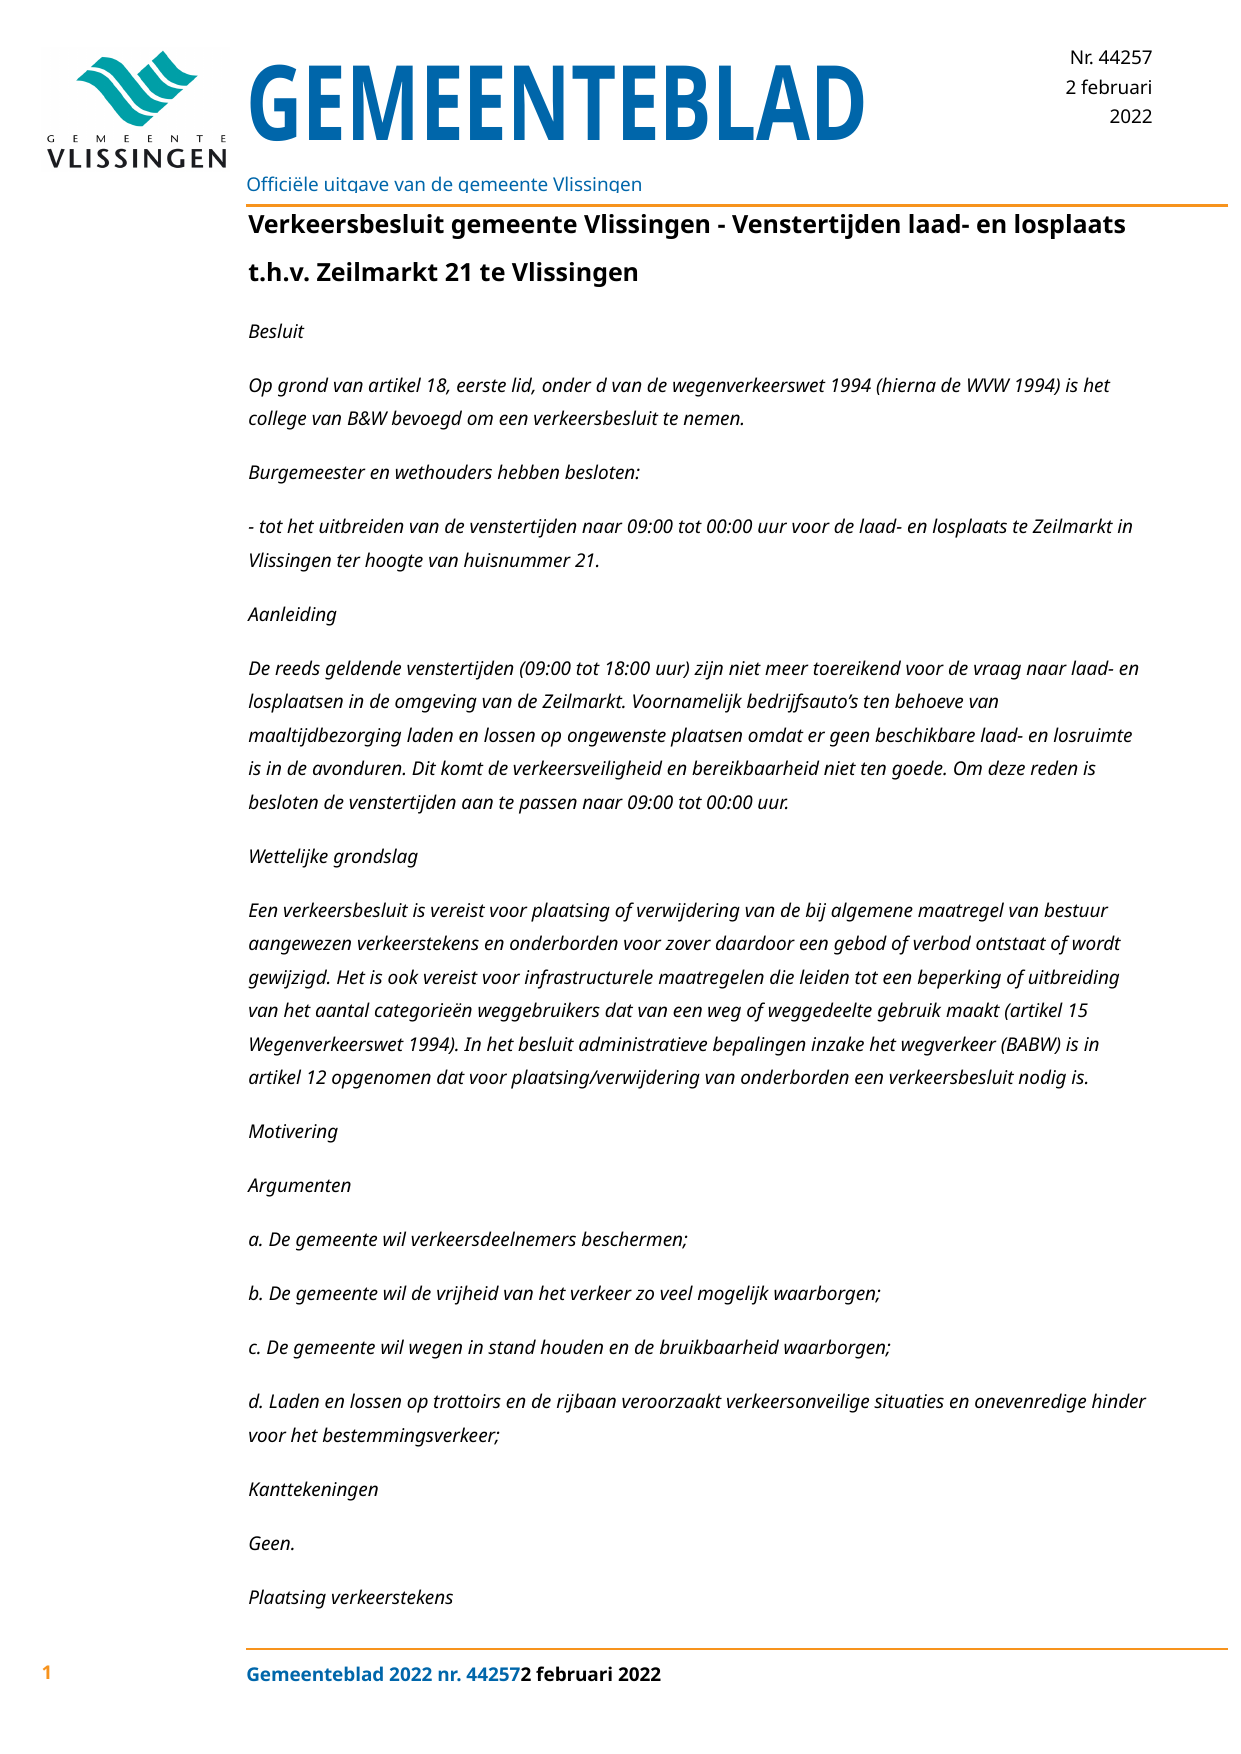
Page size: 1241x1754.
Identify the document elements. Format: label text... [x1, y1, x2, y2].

text Motivering [248, 1118, 1152, 1144]
text Op grond van artikel 18, eerste lid, onder d van de wegenverkeerswet 1994 (hierna de WVW 1994) is het college van B&W bevoegd om een verkeersbesluit te nemen. [248, 372, 1152, 431]
text Een verkeersbesluit is vereist voor plaatsing of verwijdering van de bij algemene maatregel van bestuur aangewezen verkeerstekens en onderborden voor zover daardoor een gebod of verbod ontstaat of wordt gewijzigd. Het is ook vereist voor infrastructurele maatregelen die leiden tot een beperking of uitbreiding van het aantal categorieën weggebruikers dat van een weg of weggedeelte gebruik maakt (artikel 15 Wegenverkeerswet 1994). In het besluit administratieve bepalingen inzake het wegverkeer (BABW) is in artikel 12 opgenomen dat voor plaatsing/verwijdering van onderborden een verkeersbesluit nodig is. [248, 897, 1152, 1090]
text Besluit [248, 318, 1152, 344]
text Aanleiding [248, 601, 1152, 627]
text Burgemeester en wethouders hebben besloten: [248, 459, 1152, 485]
text d. Laden en lossen op trottoirs en de rijbaan veroorzaakt verkeersonveilige situaties en onevenredige hinder voor het bestemmingsverkeer; [248, 1388, 1152, 1448]
text Wettelijke grondslag [248, 843, 1152, 869]
text - tot het uitbreiden van de venstertijden naar 09:00 tot 00:00 uur voor de laad- en losplaats te Zeilmarkt in Vlissingen ter hoogte van huisnummer 21. [248, 513, 1152, 573]
text Kanttekeningen [248, 1476, 1152, 1502]
text Verkeersbesluit gemeente Vlissingen - Venstertijden laad- en losplaats t.h.v. Zeilmarkt 21 te Vlissingen [248, 207, 1152, 288]
text c. De gemeente wil wegen in stand houden en de bruikbaarheid waarborgen; [248, 1334, 1152, 1360]
text Geen. [248, 1530, 1152, 1556]
text De reeds geldende venstertijden (09:00 tot 18:00 uur) zijn niet meer toereikend voor de vraag naar laad- en losplaatsen in de omgeving van de Zeilmarkt. Voornamelijk bedrijfsauto’s ten behoeve van maaltijdbezorging laden en lossen op ongewenste plaatsen omdat er geen beschikbare laad- en losruimte is in de avonduren. Dit komt de verkeersveiligheid en bereikbaarheid niet ten goede. Om deze reden is besloten de venstertijden aan te passen naar 09:00 tot 00:00 uur. [248, 655, 1152, 814]
picture [41, 47, 231, 172]
text Argumenten [248, 1172, 1152, 1198]
text b. De gemeente wil de vrijheid van het verkeer zo veel mogelijk waarborgen; [248, 1280, 1152, 1306]
text a. De gemeente wil verkeersdeelnemers beschermen; [248, 1226, 1152, 1252]
text Plaatsing verkeerstekens [248, 1584, 1152, 1610]
